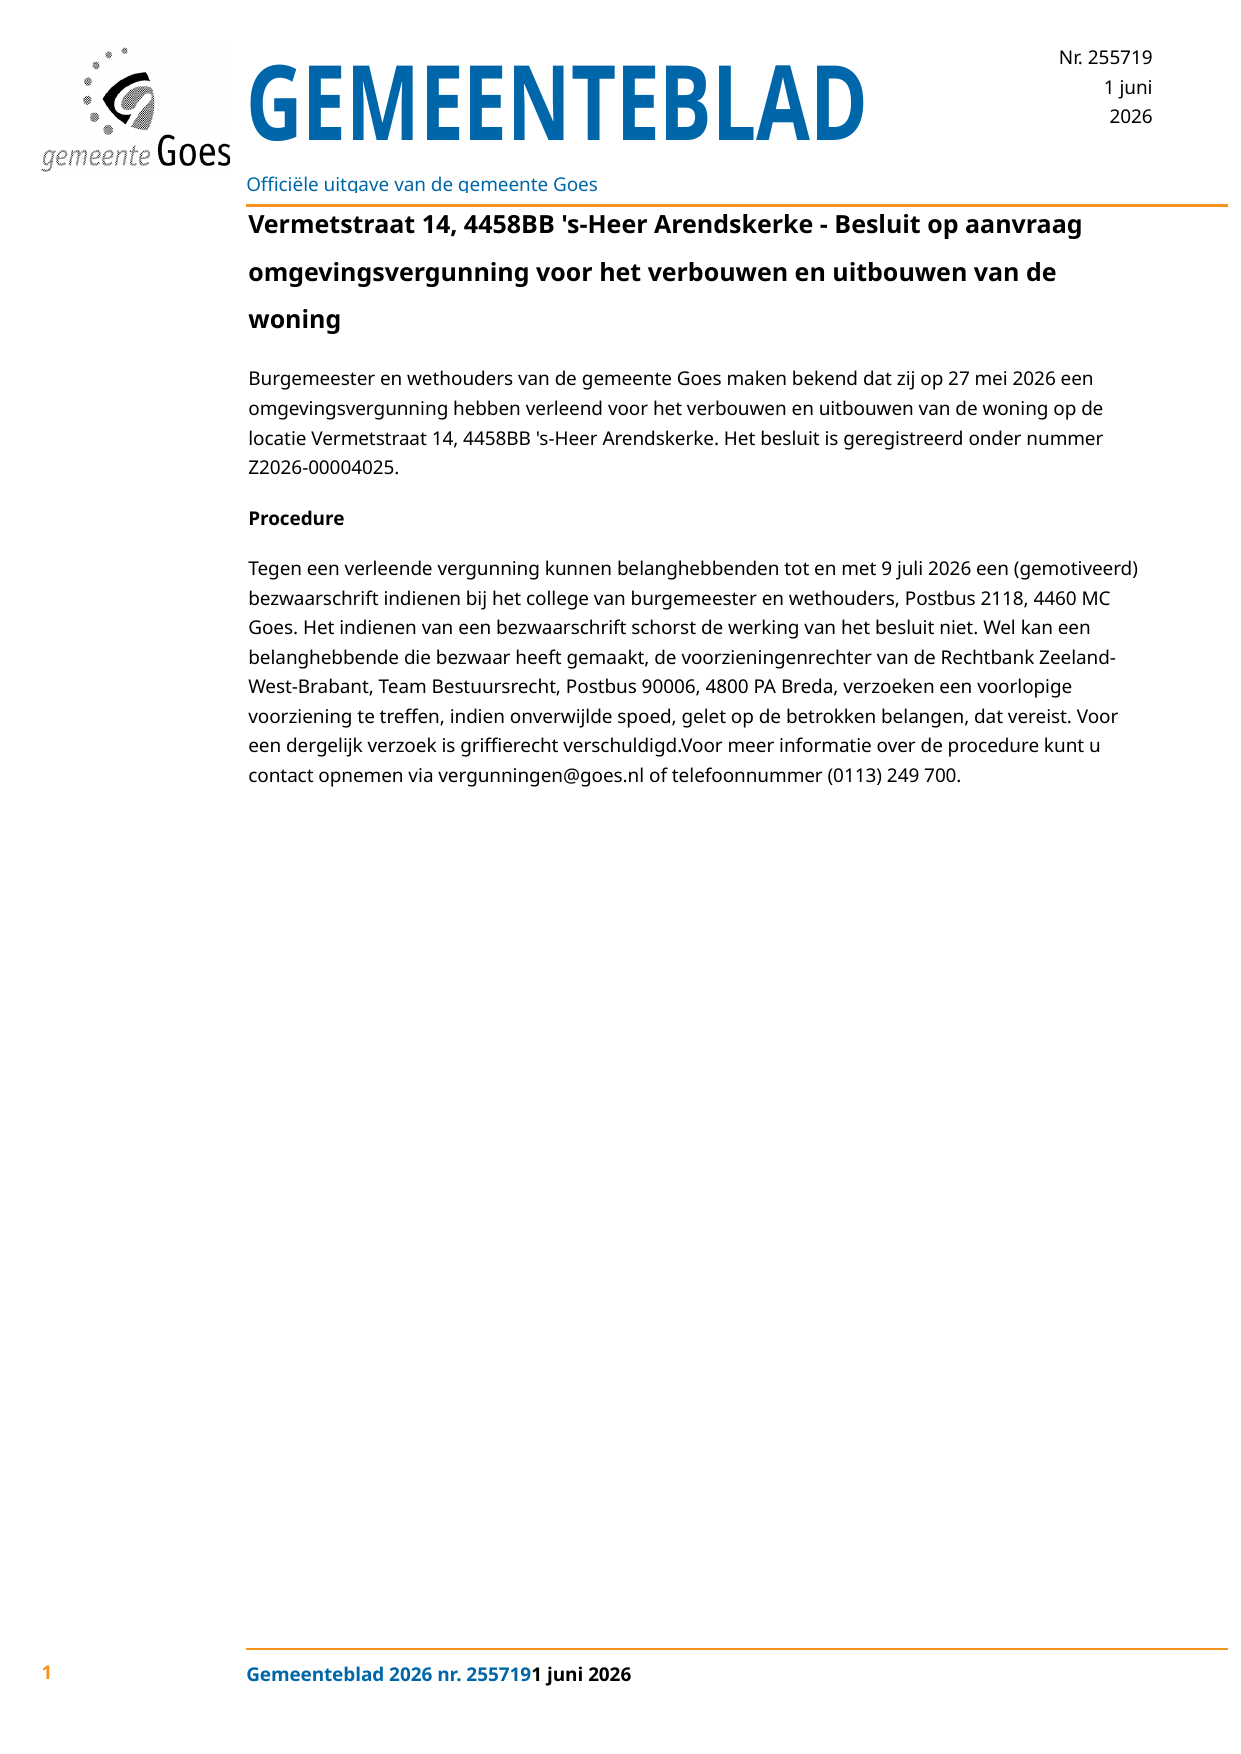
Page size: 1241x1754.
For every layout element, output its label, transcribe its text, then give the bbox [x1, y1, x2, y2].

text Burgemeester en wethouders van de gemeente Goes maken bekend dat zij op 27 mei 2026 een omgevingsvergunning hebben verleend voor het verbouwen en uitbouwen van de woning op de locatie Vermetstraat 14, 4458BB 's-Heer Arendskerke. Het besluit is geregistreerd onder nummer Z2026-00004025. [248, 366, 1152, 480]
text Tegen een verleende vergunning kunnen belanghebbenden tot en met 9 juli 2026 een (gemotiveerd) bezwaarschrift indienen bij het college van burgemeester en wethouders, Postbus 2118, 4460 MC Goes. Het indienen van een bezwaarschrift schorst de werking van het besluit niet. Wel kan een belanghebbende die bezwaar heeft gemaakt, de voorzieningenrechter van de Rechtbank Zeeland-West-Brabant, Team Bestuursrecht, Postbus 90006, 4800 PA Breda, verzoeken een voorlopige voorziening te treffen, indien onverwijlde spoed, gelet op de betrokken belangen, dat vereist. Voor een dergelijk verzoek is griffierecht verschuldigd.Voor meer informatie over de procedure kunt u contact opnemen via vergunningen@goes.nl of telefoonnummer (0113) 249 700. [248, 555, 1152, 788]
text Procedure [248, 505, 1152, 530]
picture [41, 47, 231, 172]
text Vermetstraat 14, 4458BB 's-Heer Arendskerke - Besluit op aanvraag omgevingsvergunning voor het verbouwen en uitbouwen van de woning [248, 207, 1152, 336]
